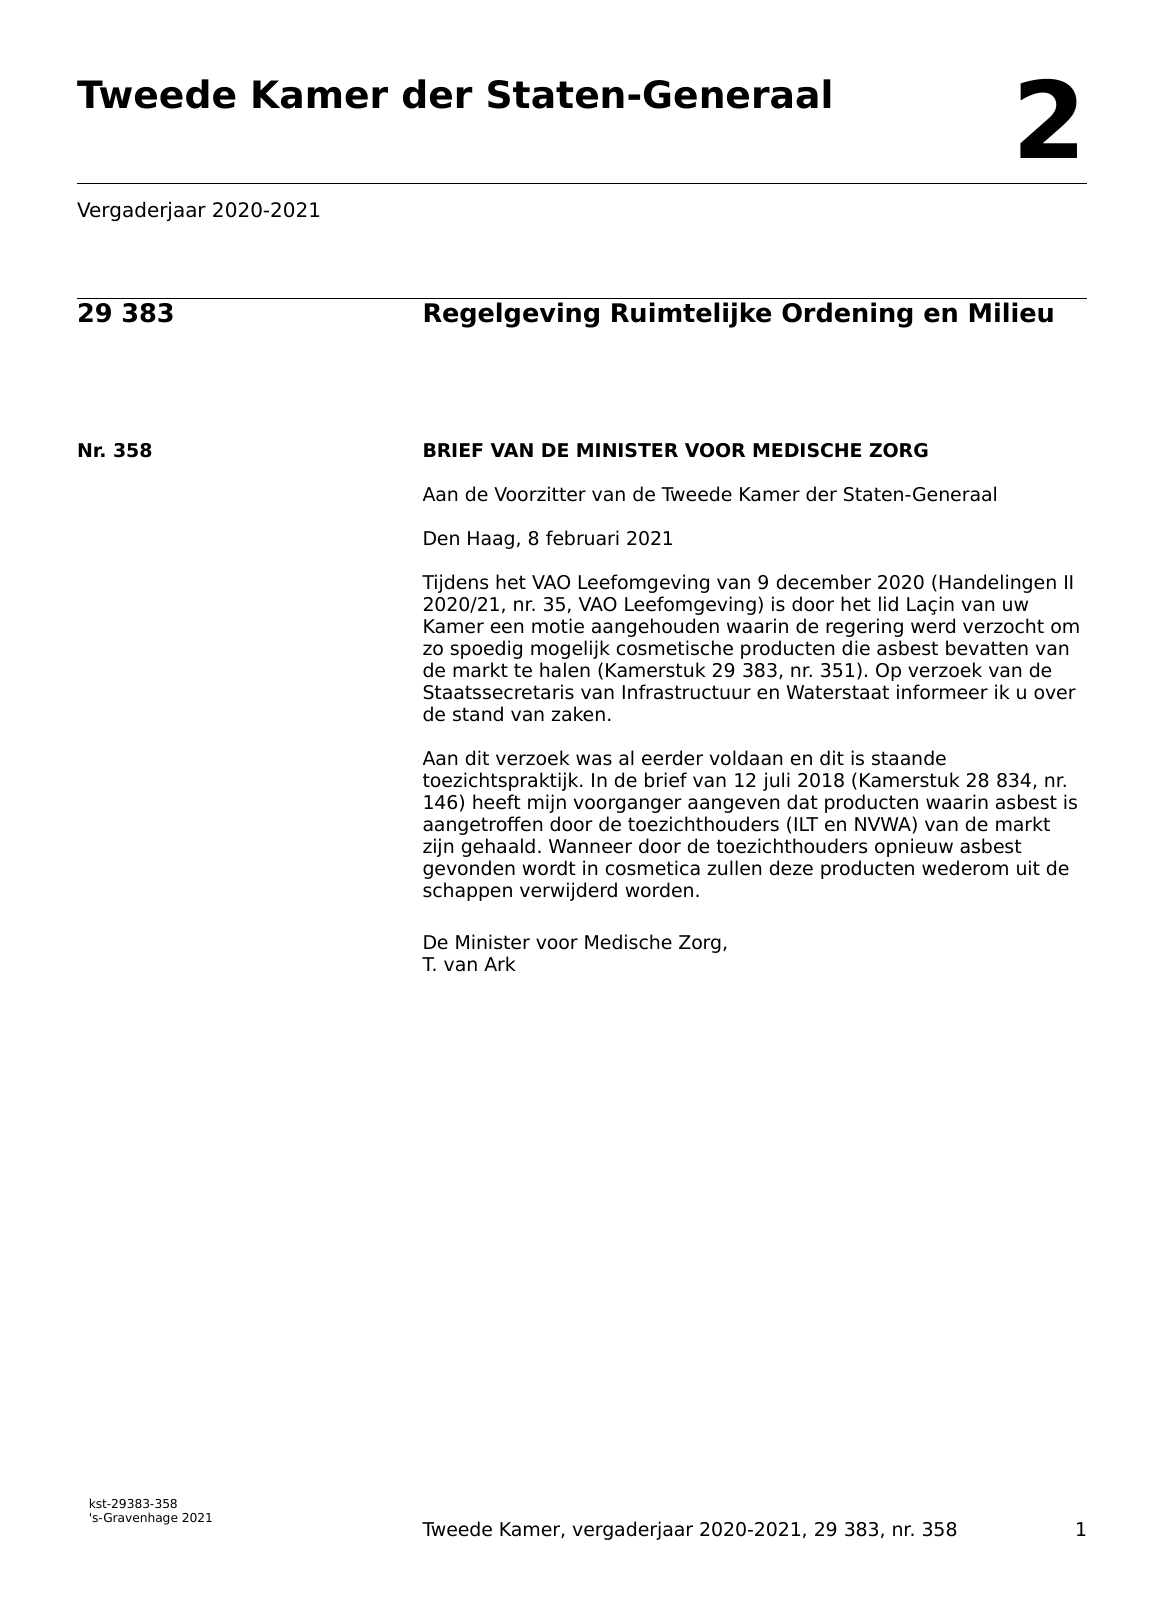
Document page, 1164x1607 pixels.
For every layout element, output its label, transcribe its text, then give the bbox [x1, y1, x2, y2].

table_cell Vergaderjaar 2020-2021 [77, 184, 1087, 298]
text De Minister voor Medische Zorg, T. van Ark [422, 932, 1087, 976]
text kst-29383-358 [88, 1497, 323, 1511]
table_header 2 [886, 59, 1087, 183]
text Aan dit verzoek was al eerder voldaan en dit is staande toezichtspraktijk. In de brief van 12 juli 2018 (Kamerstuk 28 834, nr. 146) heeft mijn voorganger aangeven dat producten waarin asbest is aangetroffen door de toezichthouders (ILT en NVWA) van de markt zijn gehaald. Wanneer door de toezichthouders opnieuw asbest gevonden wordt in cosmetica zullen deze producten wederom uit de schappen verwijderd worden. [422, 748, 1087, 902]
text 's-Gravenhage 2021 [88, 1511, 323, 1525]
text Tijdens het VAO Leefomgeving van 9 december 2020 (Handelingen II 2020/21, nr. 35, VAO Leefomgeving) is door het lid Laçin van uw Kamer een motie aangehouden waarin de regering werd verzocht om zo spoedig mogelijk cosmetische producten die asbest bevatten van de markt te halen (Kamerstuk 29 383, nr. 351). Op verzoek van de Staatssecretaris van Infrastructuur en Waterstaat informeer ik u over de stand van zaken. [422, 572, 1087, 726]
text Den Haag, 8 februari 2021 [422, 528, 1087, 550]
text Aan de Voorzitter van de Tweede Kamer der Staten-Generaal [422, 484, 1087, 506]
subtitle 29 383 Regelgeving Ruimtelijke Ordening en Milieu [77, 299, 1087, 329]
subtitle Nr. 358 BRIEF VAN DE MINISTER VOOR MEDISCHE ZORG [77, 440, 1087, 462]
table_header Tweede Kamer der Staten-Generaal [77, 59, 886, 183]
